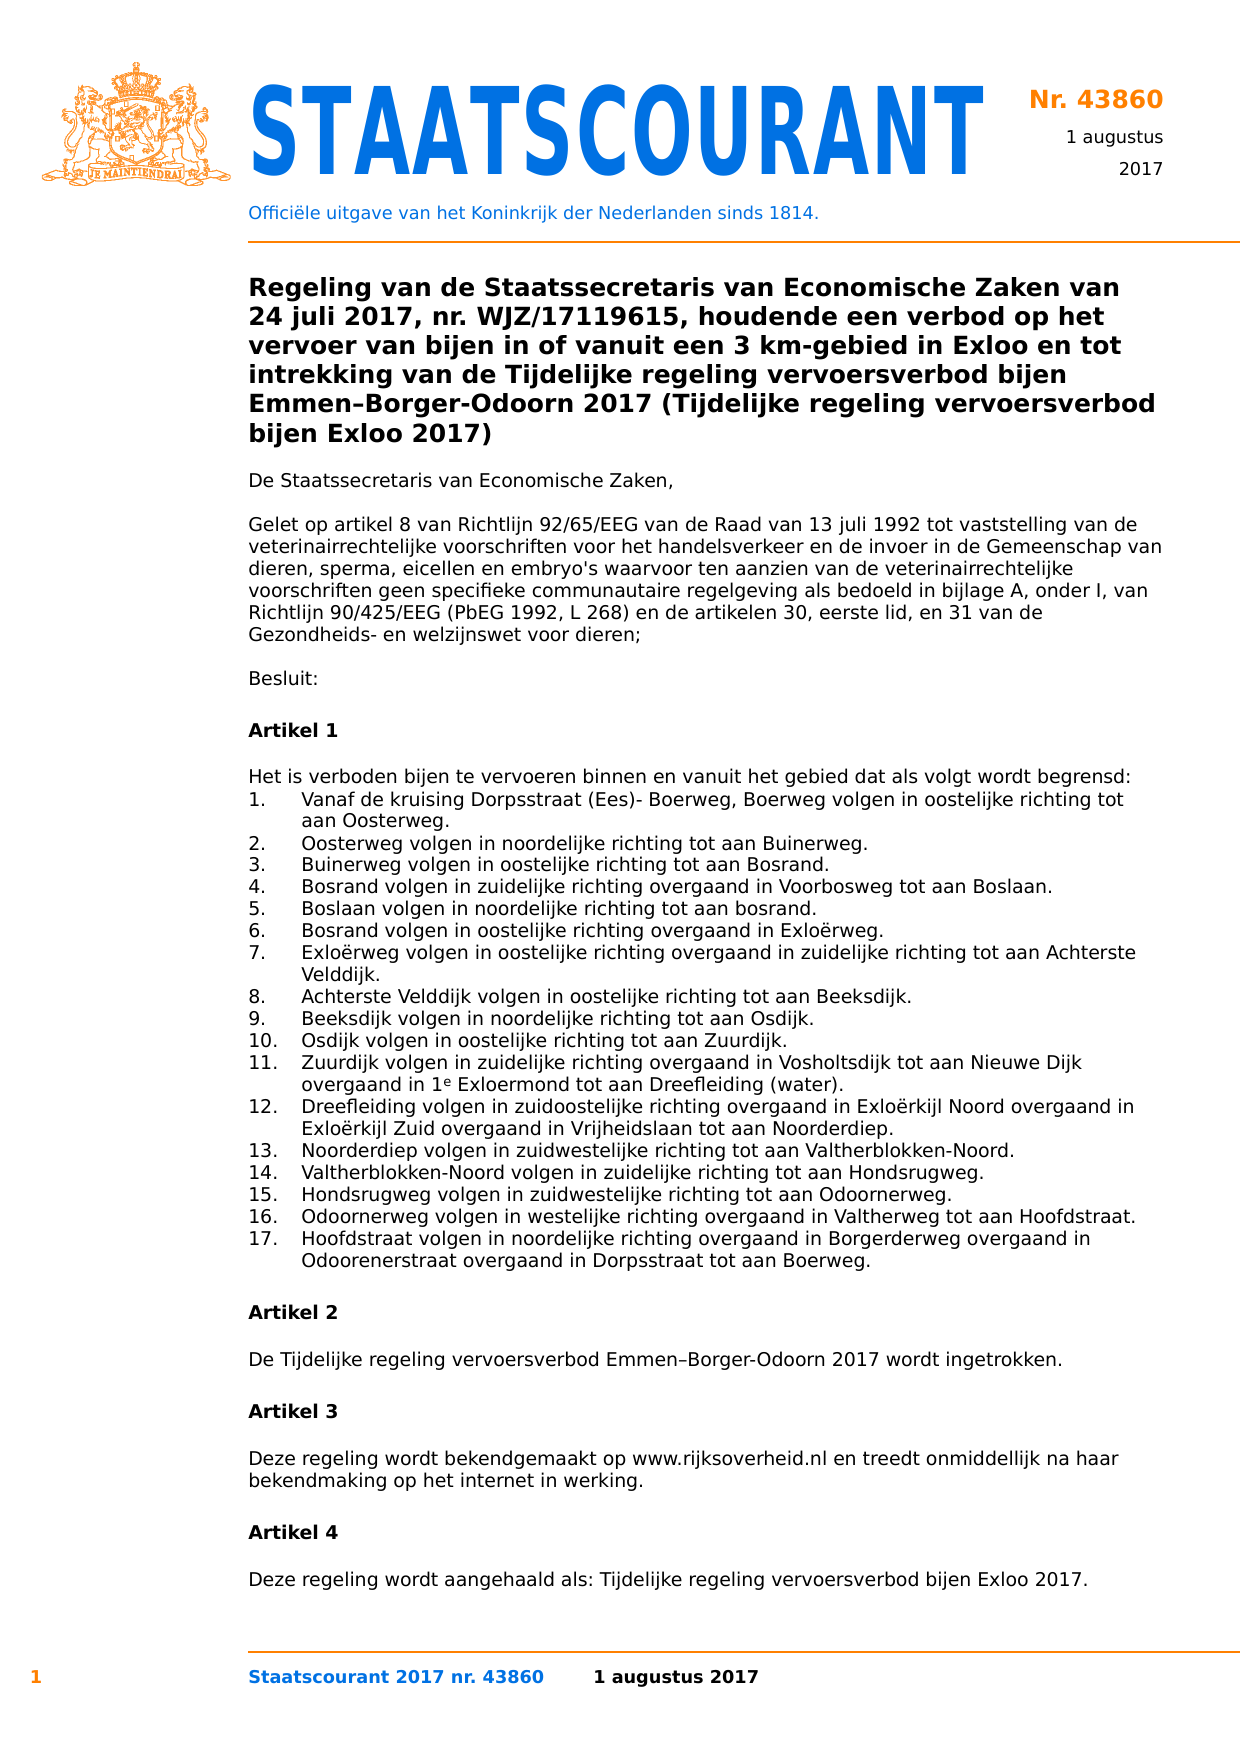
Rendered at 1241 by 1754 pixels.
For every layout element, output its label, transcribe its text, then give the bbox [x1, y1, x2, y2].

text De Tijdelijke regeling vervoersverbod Emmen–Borger-Odoorn 2017 wordt ingetrokken. [248, 1349, 1163, 1371]
table_cell Officiële uitgave van het Koninkrijk der Nederlanden sinds 1814. [248, 203, 1240, 241]
text 11. Zuurdijk volgen in zuidelijke richting overgaand in Vosholtsdijk tot aan Nieuwe Dijk overgaand in 1e Exloermond tot aan Dreefleiding (water). [248, 1052, 1163, 1096]
text 7. Exloërweg volgen in oostelijke richting overgaand in zuidelijke richting tot aan Achterste Velddijk. [248, 942, 1163, 986]
text 8. Achterste Velddijk volgen in oostelijke richting tot aan Beeksdijk. [248, 986, 1163, 1008]
text De Staatssecretaris van Economische Zaken, [248, 470, 1163, 492]
table_header Nr. 43860 [998, 62, 1240, 121]
text Deze regeling wordt bekendgemaakt op www.rijksoverheid.nl en treedt onmiddellijk na haar bekendmaking op het internet in werking. [248, 1448, 1163, 1492]
text Het is verboden bijen te vervoeren binnen en vanuit het gebied dat als volgt wordt begrensd: [248, 766, 1163, 788]
text 9. Beeksdijk volgen in noordelijke richting tot aan Osdijk. [248, 1008, 1163, 1030]
text 10. Osdijk volgen in oostelijke richting tot aan Zuurdijk. [248, 1030, 1163, 1052]
table_header STAATSCOURANT [248, 62, 998, 203]
text Gelet op artikel 8 van Richtlijn 92/65/EEG van de Raad van 13 juli 1992 tot vaststelling van de veterinairrechtelijke voorschriften voor het handelsverkeer en de invoer in de Gemeenschap van dieren, sperma, eicellen en embryo's waarvoor ten aanzien van de veterinairrechtelijke voorschriften geen specifieke communautaire regelgeving als bedoeld in bijlage A, onder I, van Richtlijn 90/425/EEG (PbEG 1992, L 268) en de artikelen 30, eerste lid, en 31 van de Gezondheids- en welzijnswet voor dieren; [248, 514, 1163, 646]
subtitle Artikel 3 [248, 1401, 1163, 1423]
text 15. Hondsrugweg volgen in zuidwestelijke richting tot aan Odoornerweg. [248, 1184, 1163, 1206]
text 2. Oosterweg volgen in noordelijke richting tot aan Buinerweg. [248, 832, 1163, 854]
text 13. Noorderdiep volgen in zuidwestelijke richting tot aan Valtherblokken-Noord. [248, 1140, 1163, 1162]
subtitle Regeling van de Staatssecretaris van Economische Zaken van 24 juli 2017, nr. WJZ/17119615, houdende een verbod op het vervoer van bijen in of vanuit een 3 km-gebied in Exloo en tot intrekking van de Tijdelijke regeling vervoersverbod bijen Emmen–Borger-Odoorn 2017 (Tijdelijke regeling vervoersverbod bijen Exloo 2017) [248, 273, 1163, 448]
text Besluit: [248, 667, 1163, 689]
text 1. Vanaf de kruising Dorpsstraat (Ees)- Boerweg, Boerweg volgen in oostelijke richting tot aan Oosterweg. [248, 788, 1163, 832]
text 4. Bosrand volgen in zuidelijke richting overgaand in Voorbosweg tot aan Boslaan. [248, 876, 1163, 898]
text 3. Buinerweg volgen in oostelijke richting tot aan Bosrand. [248, 854, 1163, 876]
table_header [25, 62, 248, 241]
picture [41, 62, 231, 186]
table_cell 2017 [998, 153, 1240, 203]
text 16. Odoornerweg volgen in westelijke richting overgaand in Valtherweg tot aan Hoofdstraat. [248, 1206, 1163, 1228]
text Deze regeling wordt aangehaald als: Tijdelijke regeling vervoersverbod bijen Exloo 2017. [248, 1569, 1163, 1591]
subtitle Artikel 2 [248, 1302, 1163, 1324]
text 17. Hoofdstraat volgen in noordelijke richting overgaand in Borgerderweg overgaand in Odoorenerstraat overgaand in Dorpsstraat tot aan Boerweg. [248, 1228, 1163, 1272]
table_cell 1 augustus [998, 121, 1240, 153]
text 12. Dreefleiding volgen in zuidoostelijke richting overgaand in Exloërkijl Noord overgaand in Exloërkijl Zuid overgaand in Vrijheidslaan tot aan Noorderdiep. [248, 1096, 1163, 1140]
subtitle Artikel 4 [248, 1522, 1163, 1544]
text 6. Bosrand volgen in oostelijke richting overgaand in Exloërweg. [248, 920, 1163, 942]
text 5. Boslaan volgen in noordelijke richting tot aan bosrand. [248, 898, 1163, 920]
subtitle Artikel 1 [248, 719, 1163, 741]
text 14. Valtherblokken-Noord volgen in zuidelijke richting tot aan Hondsrugweg. [248, 1162, 1163, 1184]
